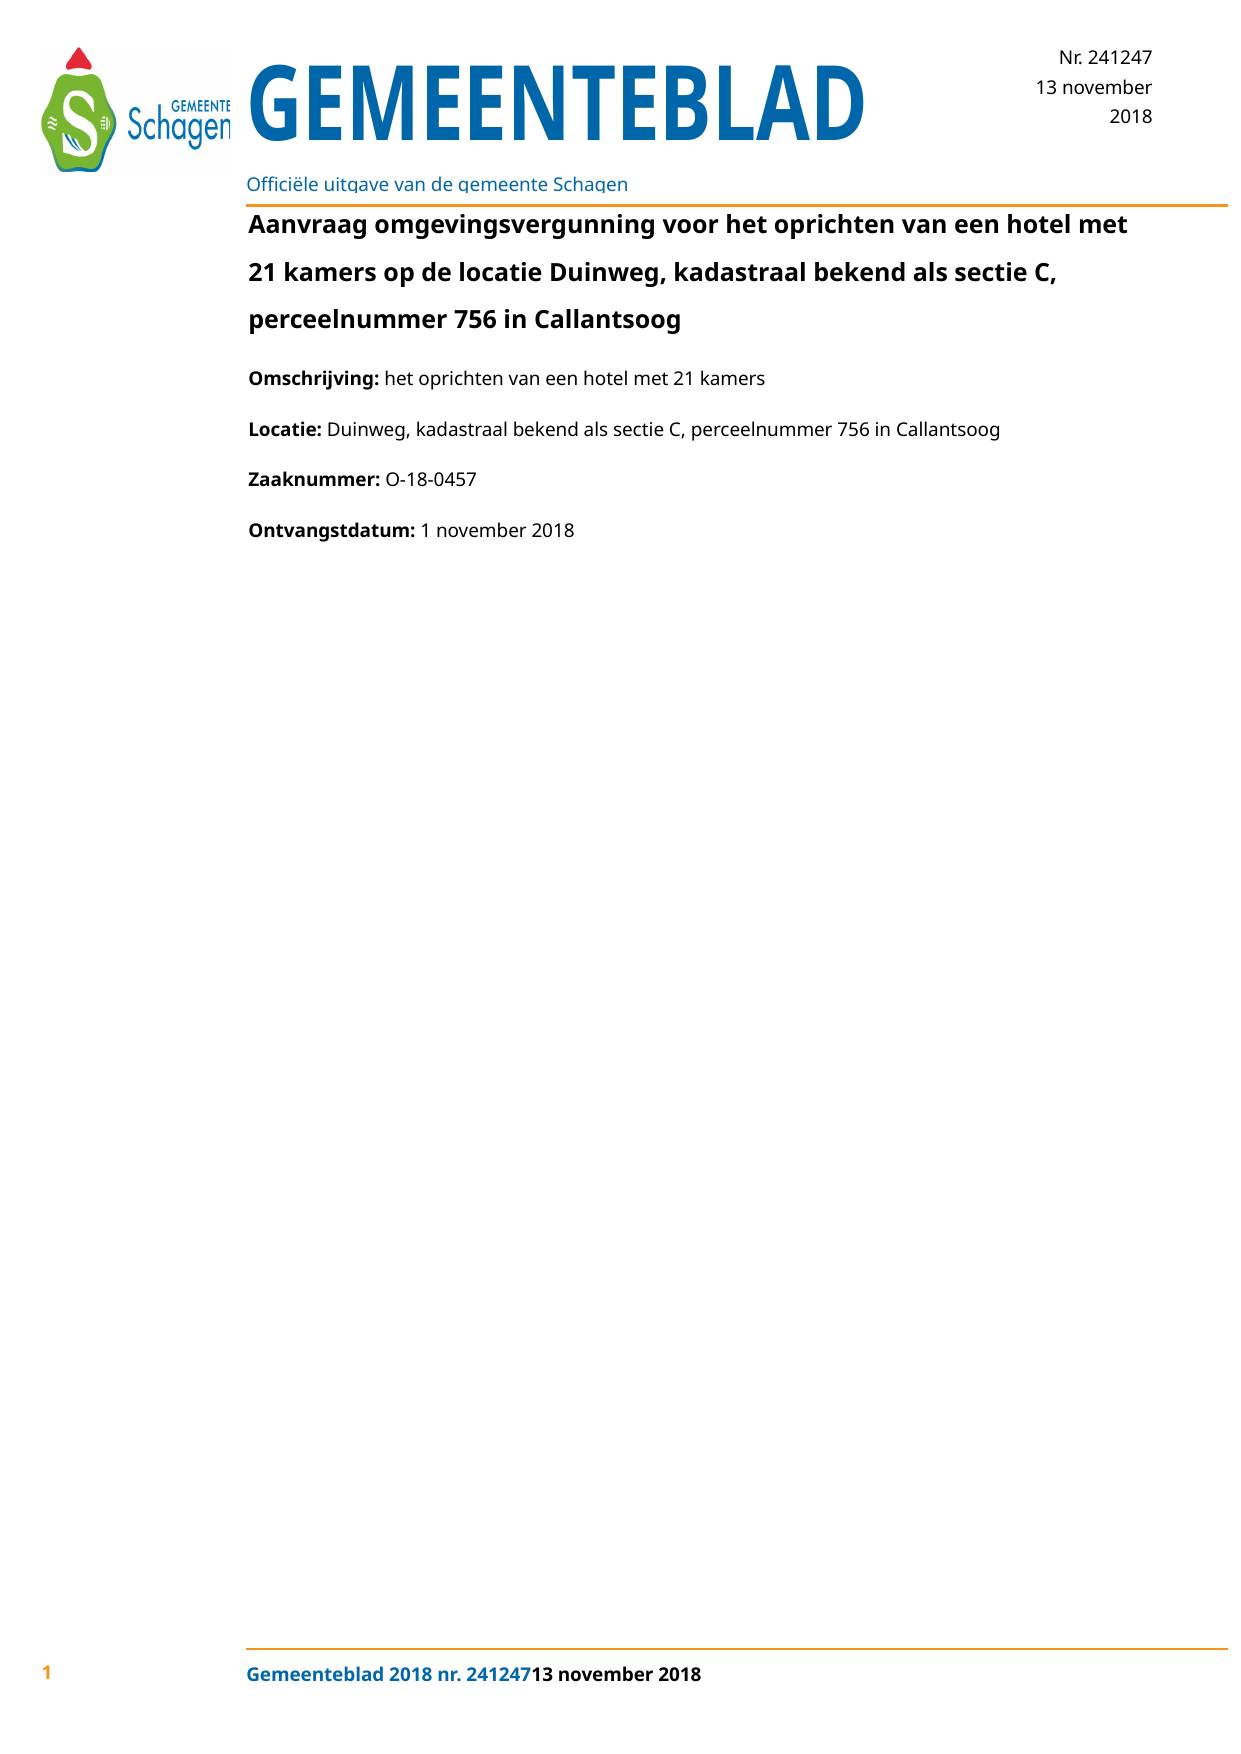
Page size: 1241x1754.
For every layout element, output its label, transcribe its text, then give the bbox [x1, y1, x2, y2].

text Locatie: Duinweg, kadastraal bekend als sectie C, perceelnummer 756 in Callantsoog [248, 416, 1152, 442]
text Ontvangstdatum: 1 november 2018 [248, 517, 1152, 542]
text Aanvraag omgevingsvergunning voor het oprichten van een hotel met 21 kamers op de locatie Duinweg, kadastraal bekend als sectie C, perceelnummer 756 in Callantsoog [248, 207, 1152, 336]
picture [41, 47, 231, 172]
text Zaaknummer: O-18-0457 [248, 466, 1152, 492]
text Omschrijving: het oprichten van een hotel met 21 kamers [248, 366, 1152, 391]
